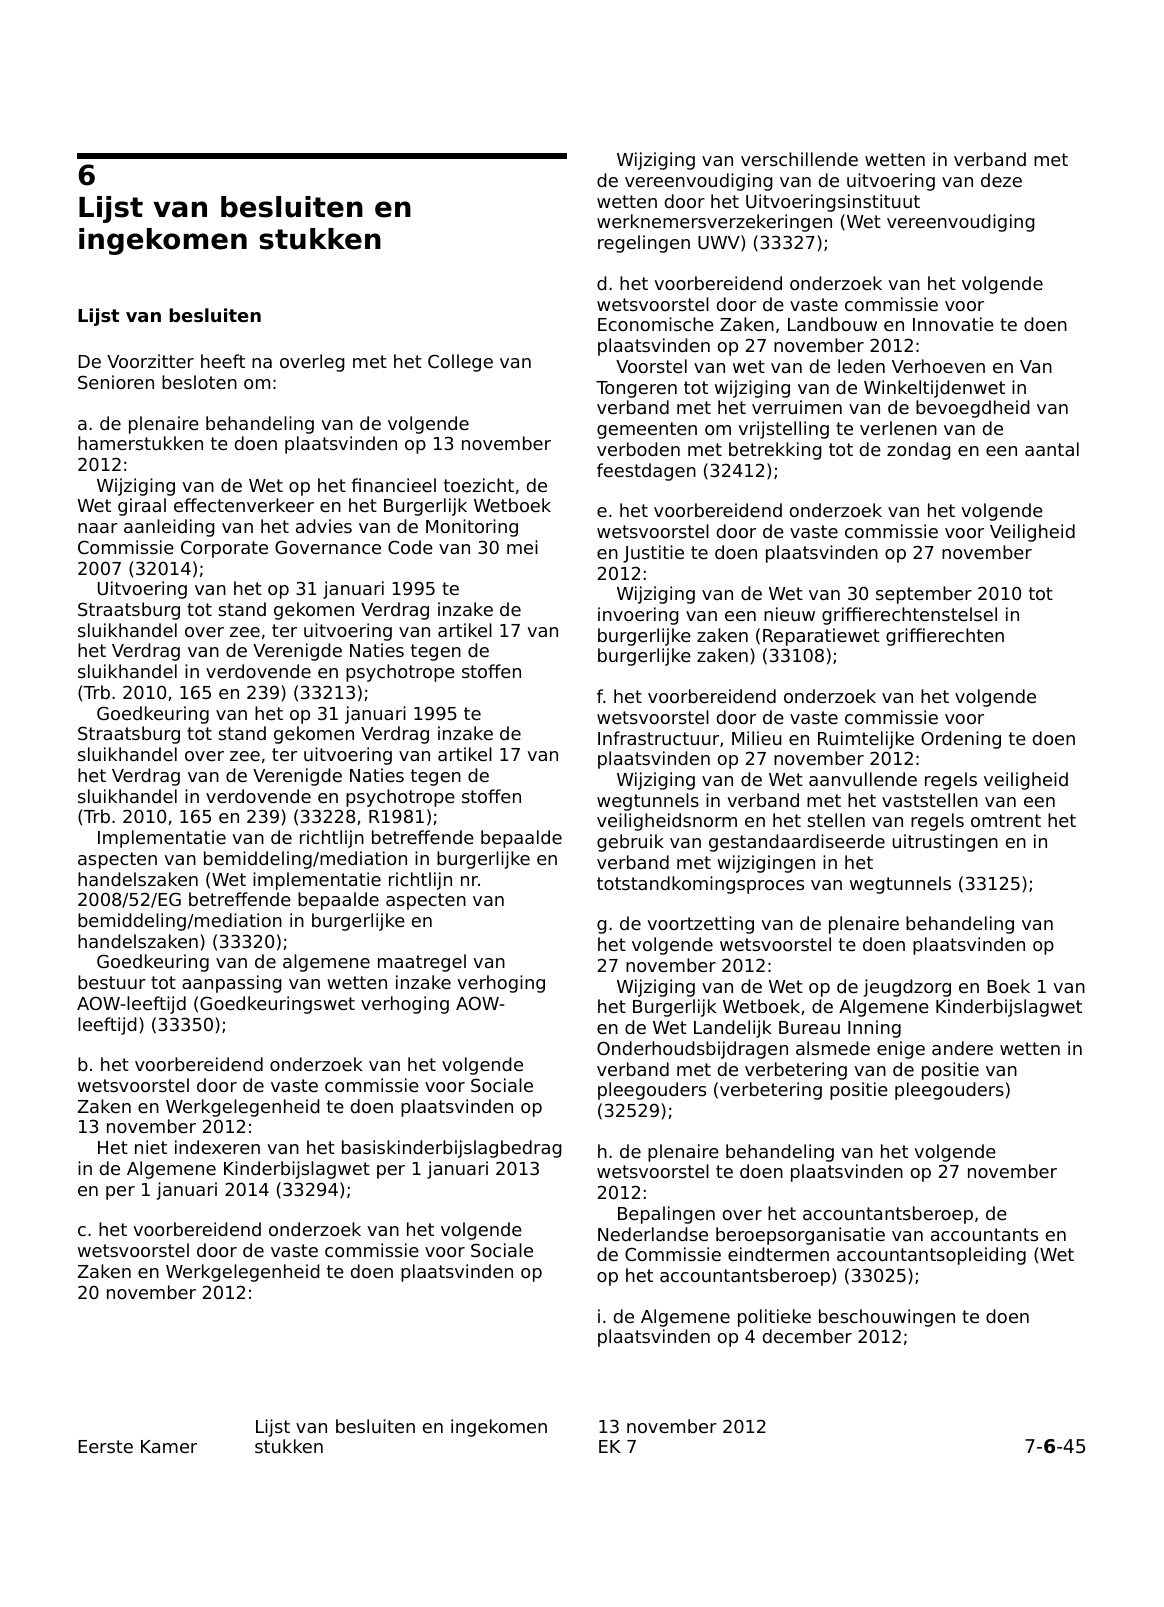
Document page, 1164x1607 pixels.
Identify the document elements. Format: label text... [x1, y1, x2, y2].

text h. de plenaire behandeling van het volgende wetsvoorstel te doen plaatsvinden op 27 november 2012: [596, 1142, 1087, 1204]
text De Voorzitter heeft na overleg met het College van Senioren besloten om: [77, 352, 567, 393]
text c. het voorbereidend onderzoek van het volgende wetsvoorstel door de vaste commissie voor Sociale Zaken en Werkgelegenheid te doen plaatsvinden op 20 november 2012: [77, 1220, 567, 1303]
subtitle Lijst van besluiten [77, 306, 567, 327]
text b. het voorbereidend onderzoek van het volgende wetsvoorstel door de vaste commissie voor Sociale Zaken en Werkgelegenheid te doen plaatsvinden op 13 november 2012: [77, 1055, 567, 1138]
text Wijziging van de Wet van 30 september 2010 tot invoering van een nieuw griffierechtenstelsel in burgerlijke zaken (Reparatiewet griffierechten burgerlijke zaken) (33108); [596, 584, 1087, 667]
text Voorstel van wet van de leden Verhoeven en Van Tongeren tot wijziging van de Winkeltijdenwet in verband met het verruimen van de bevoegdheid van gemeenten om vrijstelling te verlenen van de verboden met betrekking tot de zondag en een aantal feestdagen (32412); [596, 357, 1087, 481]
text Wijziging van de Wet aanvullende regels veiligheid wegtunnels in verband met het vaststellen van een veiligheidsnorm en het stellen van regels omtrent het gebruik van gestandaardiseerde uitrustingen en in verband met wijzigingen in het totstandkomingsproces van wegtunnels (33125); [596, 770, 1087, 894]
text i. de Algemene politieke beschouwingen te doen plaatsvinden op 4 december 2012; [596, 1307, 1087, 1348]
text Uitvoering van het op 31 januari 1995 te Straatsburg tot stand gekomen Verdrag inzake de sluikhandel over zee, ter uitvoering van artikel 17 van het Verdrag van de Verenigde Naties tegen de sluikhandel in verdovende en psychotrope stoffen (Trb. 2010, 165 en 239) (33213); [77, 579, 567, 703]
text f. het voorbereidend onderzoek van het volgende wetsvoorstel door de vaste commissie voor Infrastructuur, Milieu en Ruimtelijke Ordening te doen plaatsvinden op 27 november 2012: [596, 687, 1087, 770]
text g. de voortzetting van de plenaire behandeling van het volgende wetsvoorstel te doen plaatsvinden op 27 november 2012: [596, 914, 1087, 976]
text Wijziging van de Wet op de jeugdzorg en Boek 1 van het Burgerlijk Wetboek, de Algemene Kinderbijslagwet en de Wet Landelijk Bureau Inning Onderhoudsbijdragen alsmede enige andere wetten in verband met de verbetering van de positie van pleegouders (verbetering positie pleegouders) (32529); [596, 976, 1087, 1122]
text Goedkeuring van het op 31 januari 1995 te Straatsburg tot stand gekomen Verdrag inzake de sluikhandel over zee, ter uitvoering van artikel 17 van het Verdrag van de Verenigde Naties tegen de sluikhandel in verdovende en psychotrope stoffen (Trb. 2010, 165 en 239) (33228, R1981); [77, 703, 567, 828]
text d. het voorbereidend onderzoek van het volgende wetsvoorstel door de vaste commissie voor Economische Zaken, Landbouw en Innovatie te doen plaatsvinden op 27 november 2012: [596, 274, 1087, 357]
text Wijziging van verschillende wetten in verband met de vereenvoudiging van de uitvoering van deze wetten door het Uitvoeringsinstituut werknemersverzekeringen (Wet vereenvoudiging regelingen UWV) (33327); [596, 150, 1087, 254]
text Bepalingen over het accountantsberoep, de Nederlandse beroepsorganisatie van accountants en de Commissie eindtermen accountantsopleiding (Wet op het accountantsberoep) (33025); [596, 1204, 1087, 1287]
text e. het voorbereidend onderzoek van het volgende wetsvoorstel door de vaste commissie voor Veiligheid en Justitie te doen plaatsvinden op 27 november 2012: [596, 501, 1087, 584]
text Implementatie van de richtlijn betreffende bepaalde aspecten van bemiddeling/mediation in burgerlijke en handelszaken (Wet implementatie richtlijn nr. 2008/52/EG betreffende bepaalde aspecten van bemiddeling/mediation in burgerlijke en handelszaken) (33320); [77, 828, 567, 952]
text Het niet indexeren van het basiskinderbijslagbedrag in de Algemene Kinderbijslagwet per 1 januari 2013 en per 1 januari 2014 (33294); [77, 1138, 567, 1200]
text a. de plenaire behandeling van de volgende hamerstukken te doen plaatsvinden op 13 november 2012: [77, 413, 567, 476]
title 6 Lijst van besluiten en ingekomen stukken [77, 159, 567, 256]
text Wijziging van de Wet op het financieel toezicht, de Wet giraal effectenverkeer en het Burgerlijk Wetboek naar aanleiding van het advies van de Monitoring Commissie Corporate Governance Code van 30 mei 2007 (32014); [77, 476, 567, 579]
text Goedkeuring van de algemene maatregel van bestuur tot aanpassing van wetten inzake verhoging AOW-leeftijd (Goedkeuringswet verhoging AOW-leeftijd) (33350); [77, 952, 567, 1035]
